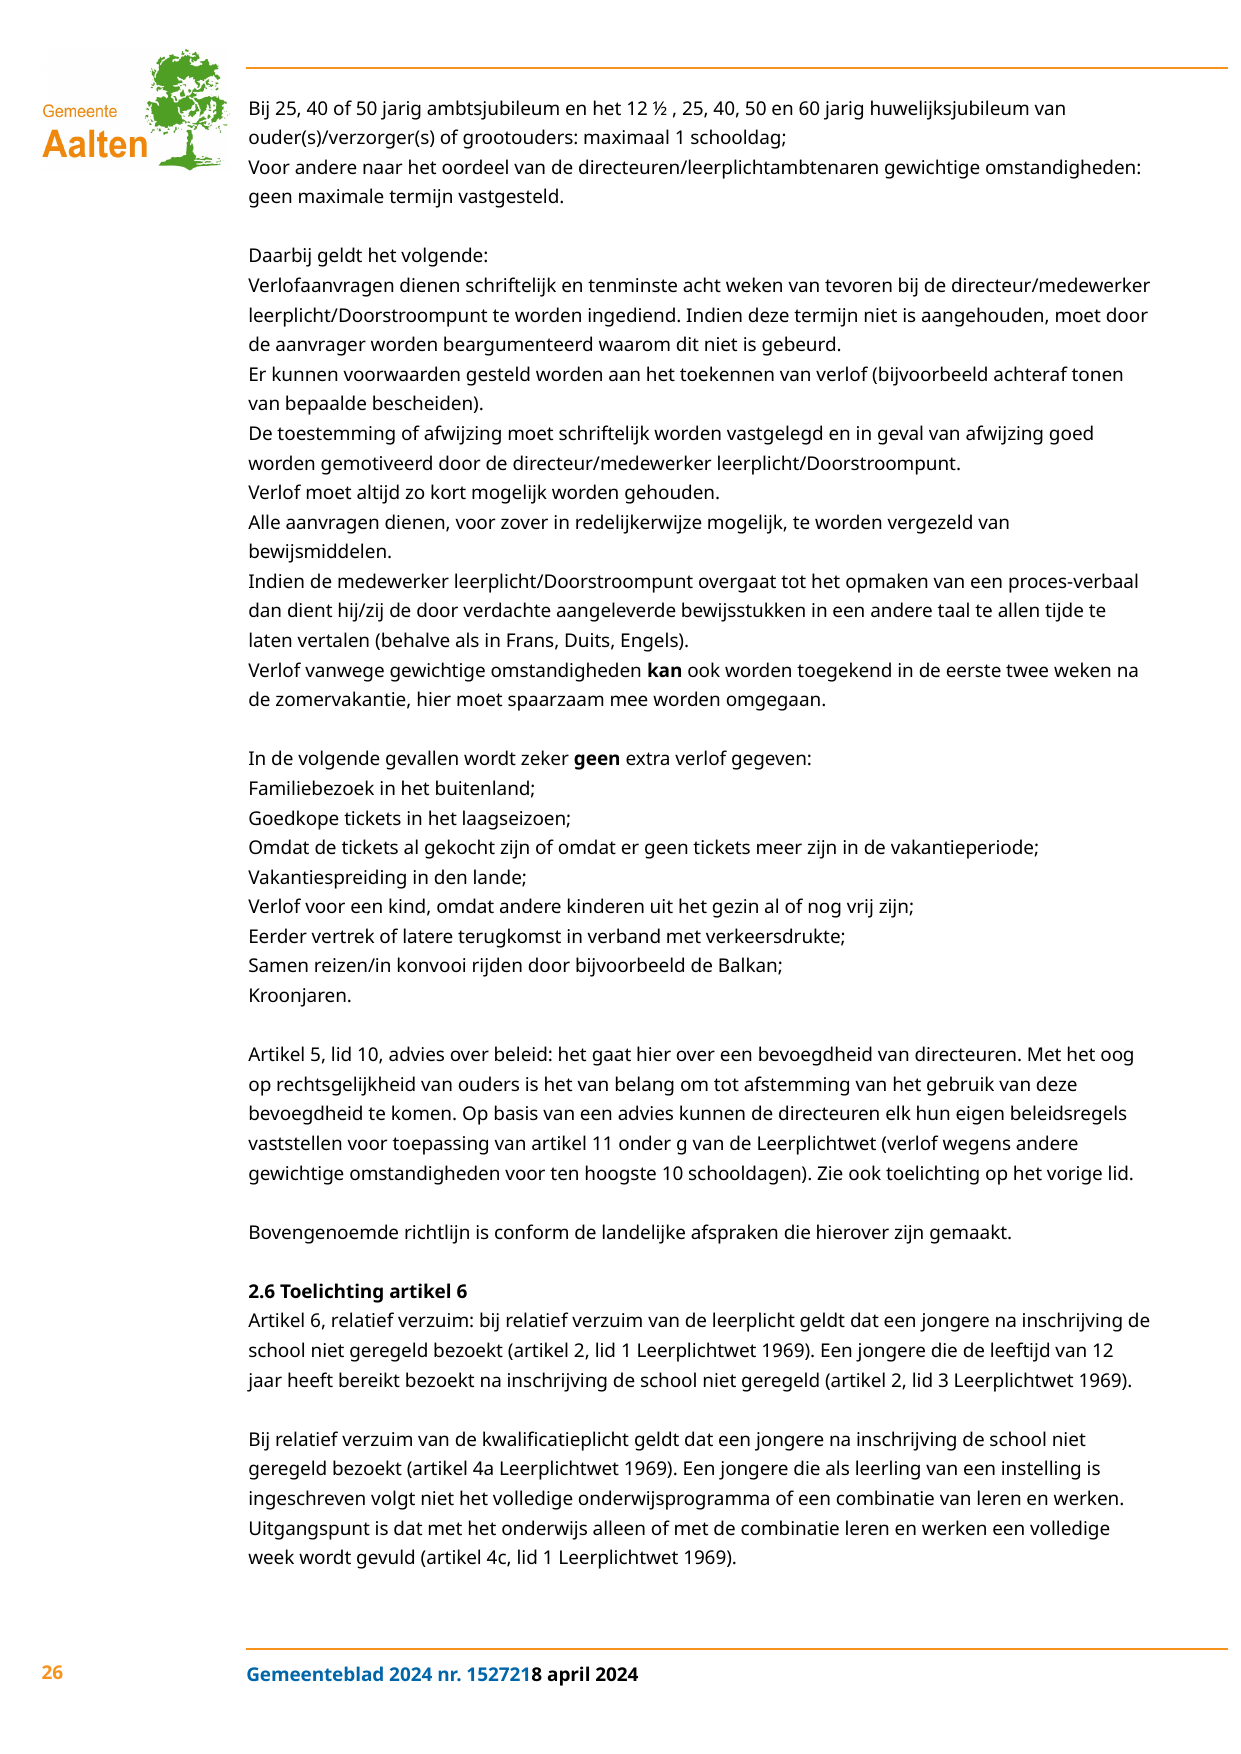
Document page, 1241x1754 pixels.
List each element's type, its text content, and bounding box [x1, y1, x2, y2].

text Er kunnen voorwaarden gesteld worden aan het toekennen van verlof (bijvoorbeeld achteraf tonen van bepaalde bescheiden). [248, 361, 1152, 416]
text Vakantiespreiding in den lande; [248, 864, 1152, 890]
text Verlof voor een kind, omdat andere kinderen uit het gezin al of nog vrij zijn; [248, 893, 1152, 919]
text In de volgende gevallen wordt zeker geen extra verlof gegeven: [248, 746, 1152, 771]
text Artikel 6, relatief verzuim: bij relatief verzuim van de leerplicht geldt dat een jongere na inschrijving de school niet geregeld bezoekt (artikel 2, lid 1 Leerplichtwet 1969). Een jongere die de leeftijd van 12 jaar heeft bereikt bezoekt na inschrijving de school niet geregeld (artikel 2, lid 3 Leerplichtwet 1969). [248, 1308, 1152, 1393]
text Voor andere naar het oordeel van de directeuren/leerplichtambtenaren gewichtige omstandigheden: geen maximale termijn vastgesteld. [248, 154, 1152, 209]
text Goedkope tickets in het laagseizoen; [248, 805, 1152, 831]
text Bovengenoemde richtlijn is conform de landelijke afspraken die hierover zijn gemaakt. [248, 1219, 1152, 1245]
text 2.6 Toelichting artikel 6 [248, 1278, 1152, 1304]
text Bij 25, 40 of 50 jarig ambtsjubileum en het 12 ½ , 25, 40, 50 en 60 jarig huwelijksjubileum van ouder(s)/verzorger(s) of grootouders: maximaal 1 schooldag; [248, 95, 1152, 150]
text Kroonjaren. [248, 982, 1152, 1008]
text Verlof moet altijd zo kort mogelijk worden gehouden. [248, 479, 1152, 505]
text Eerder vertrek of latere terugkomst in verband met verkeersdrukte; [248, 923, 1152, 949]
text Alle aanvragen dienen, voor zover in redelijkerwijze mogelijk, te worden vergezeld van bewijsmiddelen. [248, 509, 1152, 564]
text Artikel 5, lid 10, advies over beleid: het gaat hier over een bevoegdheid van directeuren. Met het oog op rechtsgelijkheid van ouders is het van belang om tot afstemming van het gebruik van deze bevoegdheid te komen. Op basis van een advies kunnen de directeuren elk hun eigen beleidsregels vaststellen voor toepassing van artikel 11 onder g van de Leerplichtwet (verlof wegens andere gewichtige omstandigheden voor ten hoogste 10 schooldagen). Zie ook toelichting op het vorige lid. [248, 1041, 1152, 1186]
picture [41, 47, 231, 172]
text Verlof vanwege gewichtige omstandigheden kan ook worden toegekend in de eerste twee weken na de zomervakantie, hier moet spaarzaam mee worden omgegaan. [248, 657, 1152, 712]
text De toestemming of afwijzing moet schriftelijk worden vastgelegd en in geval van afwijzing goed worden gemotiveerd door de directeur/medewerker leerplicht/Doorstroompunt. [248, 420, 1152, 476]
text Omdat de tickets al gekocht zijn of omdat er geen tickets meer zijn in de vakantieperiode; [248, 834, 1152, 860]
text Verlofaanvragen dienen schriftelijk en tenminste acht weken van tevoren bij de directeur/medewerker leerplicht/Doorstroompunt te worden ingediend. Indien deze termijn niet is aangehouden, moet door de aanvrager worden beargumenteerd waarom dit niet is gebeurd. [248, 272, 1152, 357]
text Bij relatief verzuim van de kwalificatieplicht geldt dat een jongere na inschrijving de school niet geregeld bezoekt (artikel 4a Leerplichtwet 1969). Een jongere die als leerling van een instelling is ingeschreven volgt niet het volledige onderwijsprogramma of een combinatie van leren en werken. Uitgangspunt is dat met het onderwijs alleen of met de combinatie leren en werken een volledige week wordt gevuld (artikel 4c, lid 1 Leerplichtwet 1969). [248, 1426, 1152, 1570]
text Familiebezoek in het buitenland; [248, 775, 1152, 801]
text Daarbij geldt het volgende: [248, 243, 1152, 268]
text Samen reizen/in konvooi rijden door bijvoorbeeld de Balkan; [248, 953, 1152, 978]
text Indien de medewerker leerplicht/Doorstroompunt overgaat tot het opmaken van een proces-verbaal dan dient hij/zij de door verdachte aangeleverde bewijsstukken in een andere taal te allen tijde te laten vertalen (behalve als in Frans, Duits, Engels). [248, 568, 1152, 653]
